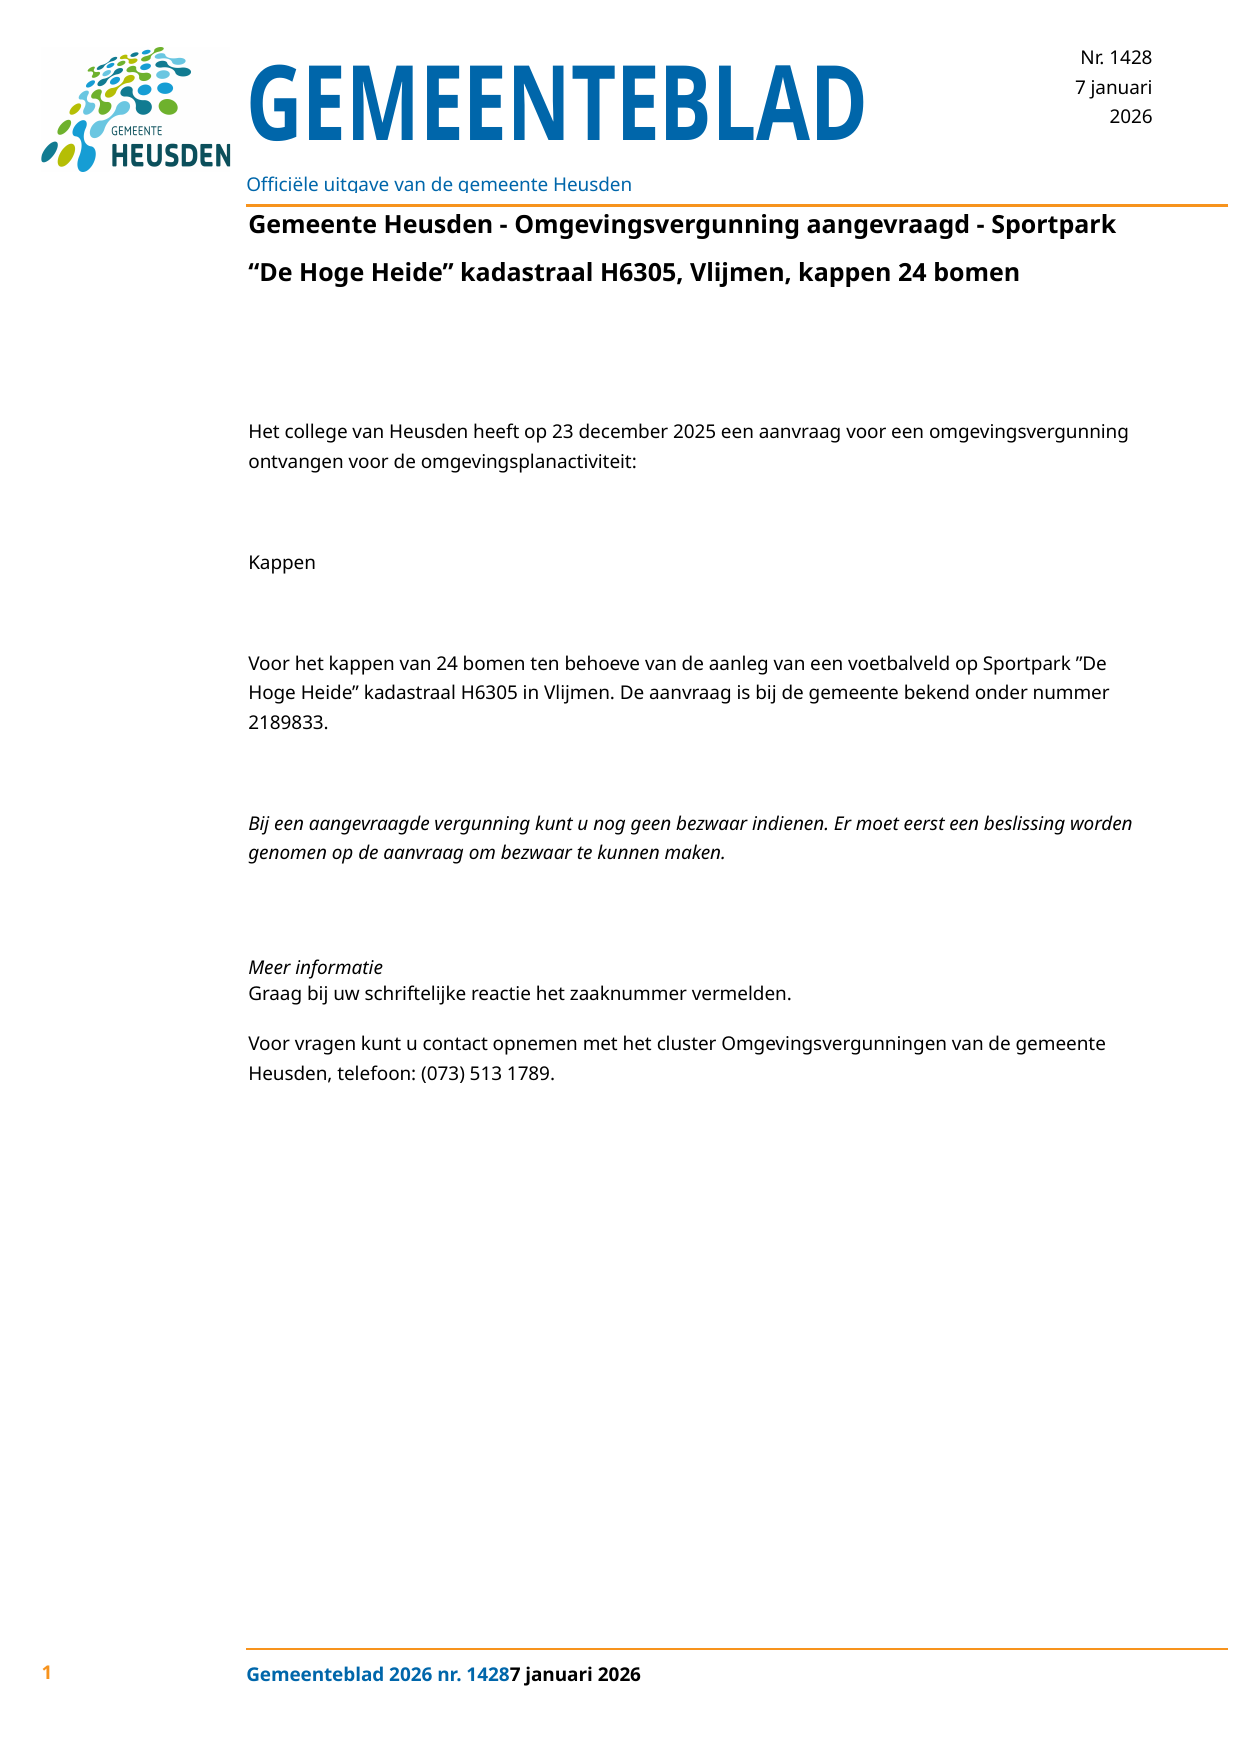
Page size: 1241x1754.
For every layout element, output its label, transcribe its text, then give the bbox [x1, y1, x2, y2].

text Voor het kappen van 24 bomen ten behoeve van de aanleg van een voetbalveld op Sportpark ”De Hoge Heide” kadastraal H6305 in Vlijmen. De aanvraag is bij de gemeente bekend onder nummer 2189833. [248, 650, 1152, 735]
text Het college van Heusden heeft op 23 december 2025 een aanvraag voor een omgevingsvergunning ontvangen voor de omgevingsplanactiviteit: [248, 419, 1152, 474]
text Bij een aangevraagde vergunning kunt u nog geen bezwaar indienen. Er moet eerst een beslissing worden genomen op de aanvraag om bezwaar te kunnen maken. [248, 810, 1152, 865]
text Voor vragen kunt u contact opnemen met het cluster Omgevingsvergunningen van de gemeente Heusden, telefoon: (073) 513 1789. [248, 1030, 1152, 1085]
text Gemeente Heusden - Omgevingsvergunning aangevraagd - Sportpark “De Hoge Heide” kadastraal H6305, Vlijmen, kappen 24 bomen [248, 207, 1152, 288]
text Meer informatie [248, 954, 1152, 980]
text Graag bij uw schriftelijke reactie het zaaknummer vermelden. [248, 980, 1152, 1005]
text Kappen [248, 549, 1152, 575]
picture [41, 47, 231, 172]
